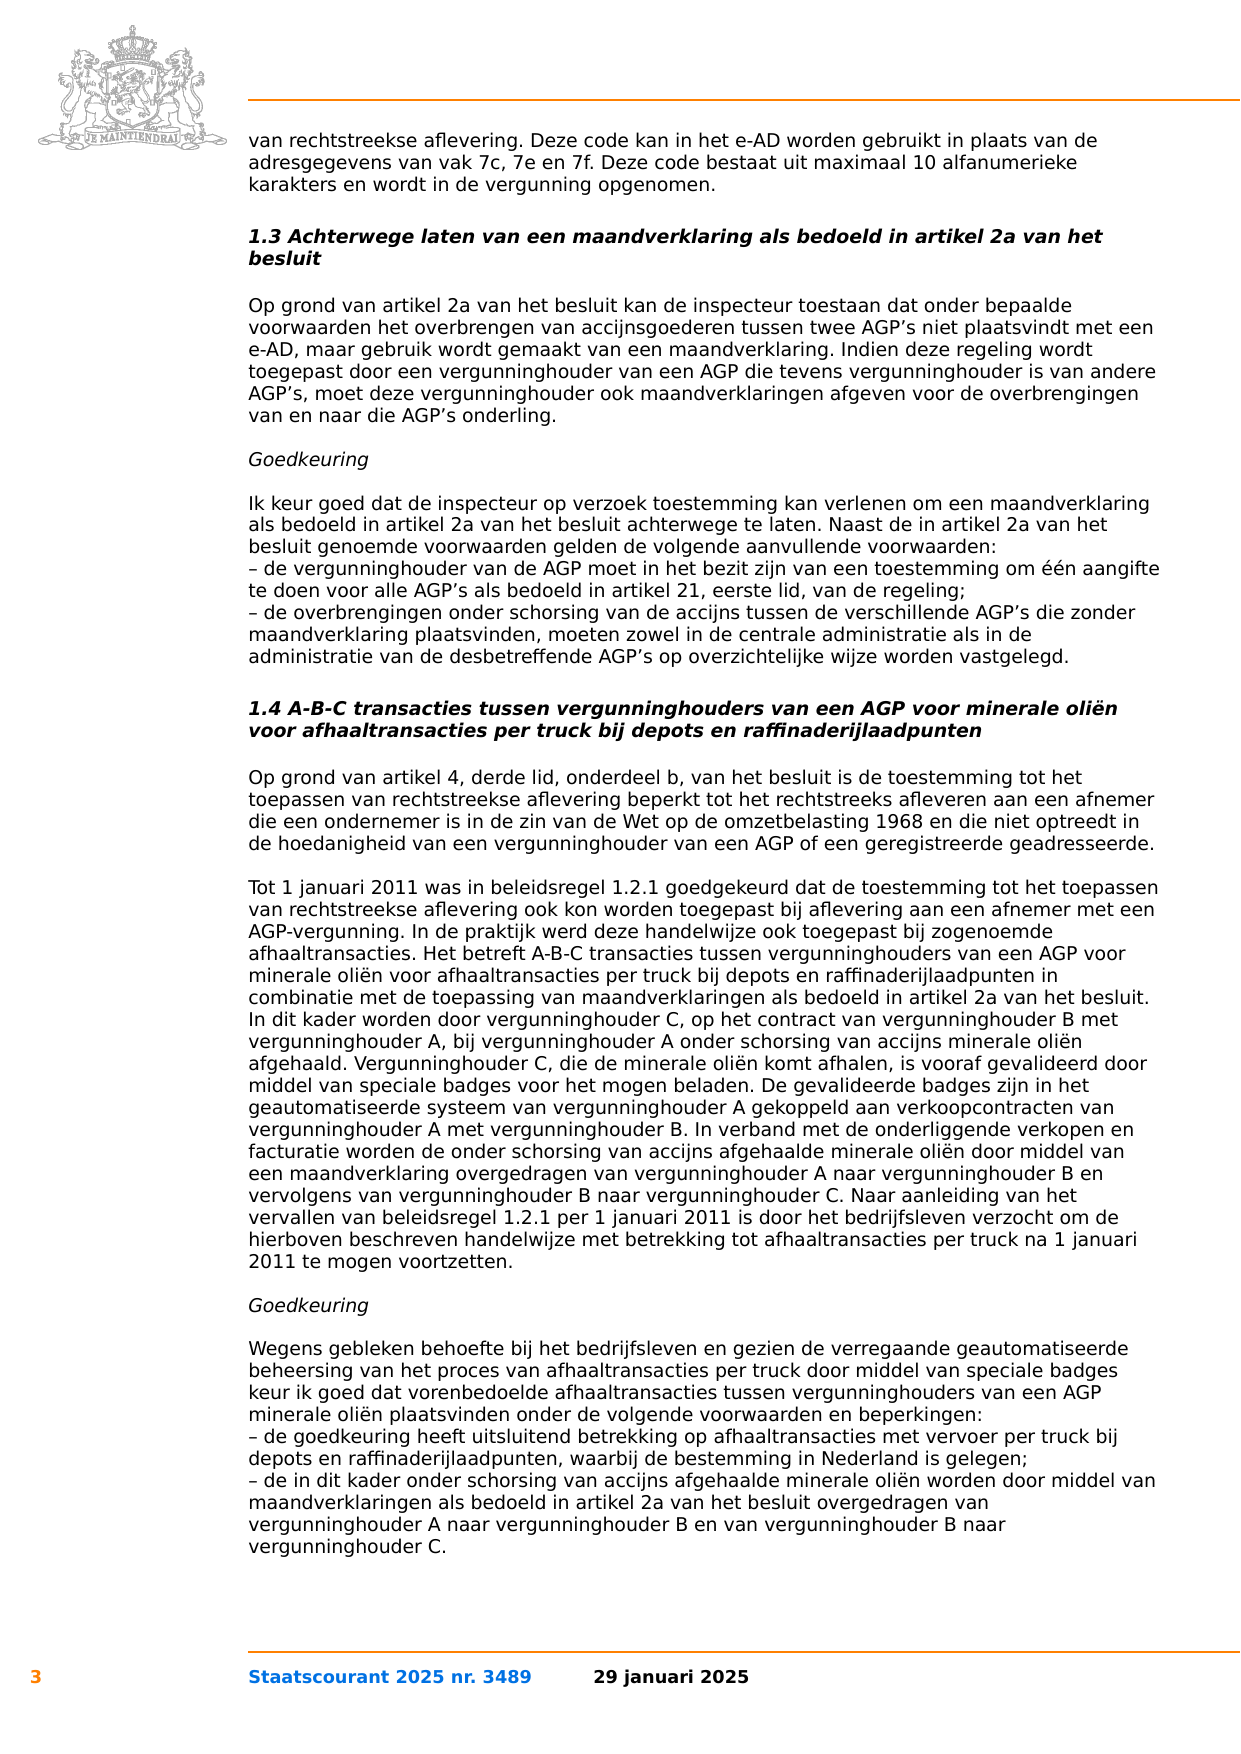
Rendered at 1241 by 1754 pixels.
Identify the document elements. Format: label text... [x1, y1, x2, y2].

text – de goedkeuring heeft uitsluitend betrekking op afhaaltransacties met vervoer per truck bij depots en raffinaderijlaadpunten, waarbij de bestemming in Nederland is gelegen; [248, 1426, 1163, 1470]
text Tot 1 januari 2011 was in beleidsregel 1.2.1 goedgekeurd dat de toestemming tot het toepassen van rechtstreekse aflevering ook kon worden toegepast bij aflevering aan een afnemer met een AGP-vergunning. In de praktijk werd deze handelwijze ook toegepast bij zogenoemde afhaaltransacties. Het betreft A-B-C transacties tussen vergunninghouders van een AGP voor minerale oliën voor afhaaltransacties per truck bij depots en raffinaderijlaadpunten in combinatie met de toepassing van maandverklaringen als bedoeld in artikel 2a van het besluit. In dit kader worden door vergunninghouder C, op het contract van vergunninghouder B met vergunninghouder A, bij vergunninghouder A onder schorsing van accijns minerale oliën afgehaald. Vergunninghouder C, die de minerale oliën komt afhalen, is vooraf gevalideerd door middel van speciale badges voor het mogen beladen. De gevalideerde badges zijn in het geautomatiseerde systeem van vergunninghouder A gekoppeld aan verkoopcontracten van vergunninghouder A met vergunninghouder B. In verband met de onderliggende verkopen en facturatie worden de onder schorsing van accijns afgehaalde minerale oliën door middel van een maandverklaring overgedragen van vergunninghouder A naar vergunninghouder B en vervolgens van vergunninghouder B naar vergunninghouder C. Naar aanleiding van het vervallen van beleidsregel 1.2.1 per 1 januari 2011 is door het bedrijfsleven verzocht om de hierboven beschreven handelwijze met betrekking tot afhaaltransacties per truck na 1 januari 2011 te mogen voortzetten. [248, 877, 1163, 1273]
text – de overbrengingen onder schorsing van de accijns tussen de verschillende AGP’s die zonder maandverklaring plaatsvinden, moeten zowel in de centrale administratie als in de administratie van de desbetreffende AGP’s op overzichtelijke wijze worden vastgelegd. [248, 602, 1163, 668]
picture [38, 25, 227, 150]
text – de in dit kader onder schorsing van accijns afgehaalde minerale oliën worden door middel van maandverklaringen als bedoeld in artikel 2a van het besluit overgedragen van vergunninghouder A naar vergunninghouder B en van vergunninghouder B naar vergunninghouder C. [248, 1470, 1163, 1558]
text – de vergunninghouder van de AGP moet in het bezit zijn van een toestemming om één aangifte te doen voor alle AGP’s als bedoeld in artikel 21, eerste lid, van de regeling; [248, 558, 1163, 602]
subtitle 1.4 A-B-C transacties tussen vergunninghouders van een AGP voor minerale oliën voor afhaaltransacties per truck bij depots en raffinaderijlaadpunten [248, 698, 1163, 742]
text Ik keur goed dat de inspecteur op verzoek toestemming kan verlenen om een maandverklaring als bedoeld in artikel 2a van het besluit achterwege te laten. Naast de in artikel 2a van het besluit genoemde voorwaarden gelden de volgende aanvullende voorwaarden: [248, 492, 1163, 558]
subtitle Goedkeuring [248, 1294, 1163, 1316]
text van rechtstreekse aflevering. Deze code kan in het e-AD worden gebruikt in plaats van de adresgegevens van vak 7c, 7e en 7f. Deze code bestaat uit maximaal 10 alfanumerieke karakters en wordt in de vergunning opgenomen. [248, 130, 1163, 196]
text Op grond van artikel 2a van het besluit kan de inspecteur toestaan dat onder bepaalde voorwaarden het overbrengen van accijnsgoederen tussen twee AGP’s niet plaatsvindt met een e-AD, maar gebruik wordt gemaakt van een maandverklaring. Indien deze regeling wordt toegepast door een vergunninghouder van een AGP die tevens vergunninghouder is van andere AGP’s, moet deze vergunninghouder ook maandverklaringen afgeven voor de overbrengingen van en naar die AGP’s onderling. [248, 295, 1163, 427]
subtitle Goedkeuring [248, 448, 1163, 471]
subtitle 1.3 Achterwege laten van een maandverklaring als bedoeld in artikel 2a van het besluit [248, 226, 1163, 270]
text Wegens gebleken behoefte bij het bedrijfsleven en gezien de verregaande geautomatiseerde beheersing van het proces van afhaaltransacties per truck door middel van speciale badges keur ik goed dat vorenbedoelde afhaaltransacties tussen vergunninghouders van een AGP minerale oliën plaatsvinden onder de volgende voorwaarden en beperkingen: [248, 1338, 1163, 1426]
text Op grond van artikel 4, derde lid, onderdeel b, van het besluit is de toestemming tot het toepassen van rechtstreekse aflevering beperkt tot het rechtstreeks afleveren aan een afnemer die een ondernemer is in de zin van de Wet op de omzetbelasting 1968 en die niet optreedt in de hoedanigheid van een vergunninghouder van een AGP of een geregistreerde geadresseerde. [248, 767, 1163, 855]
